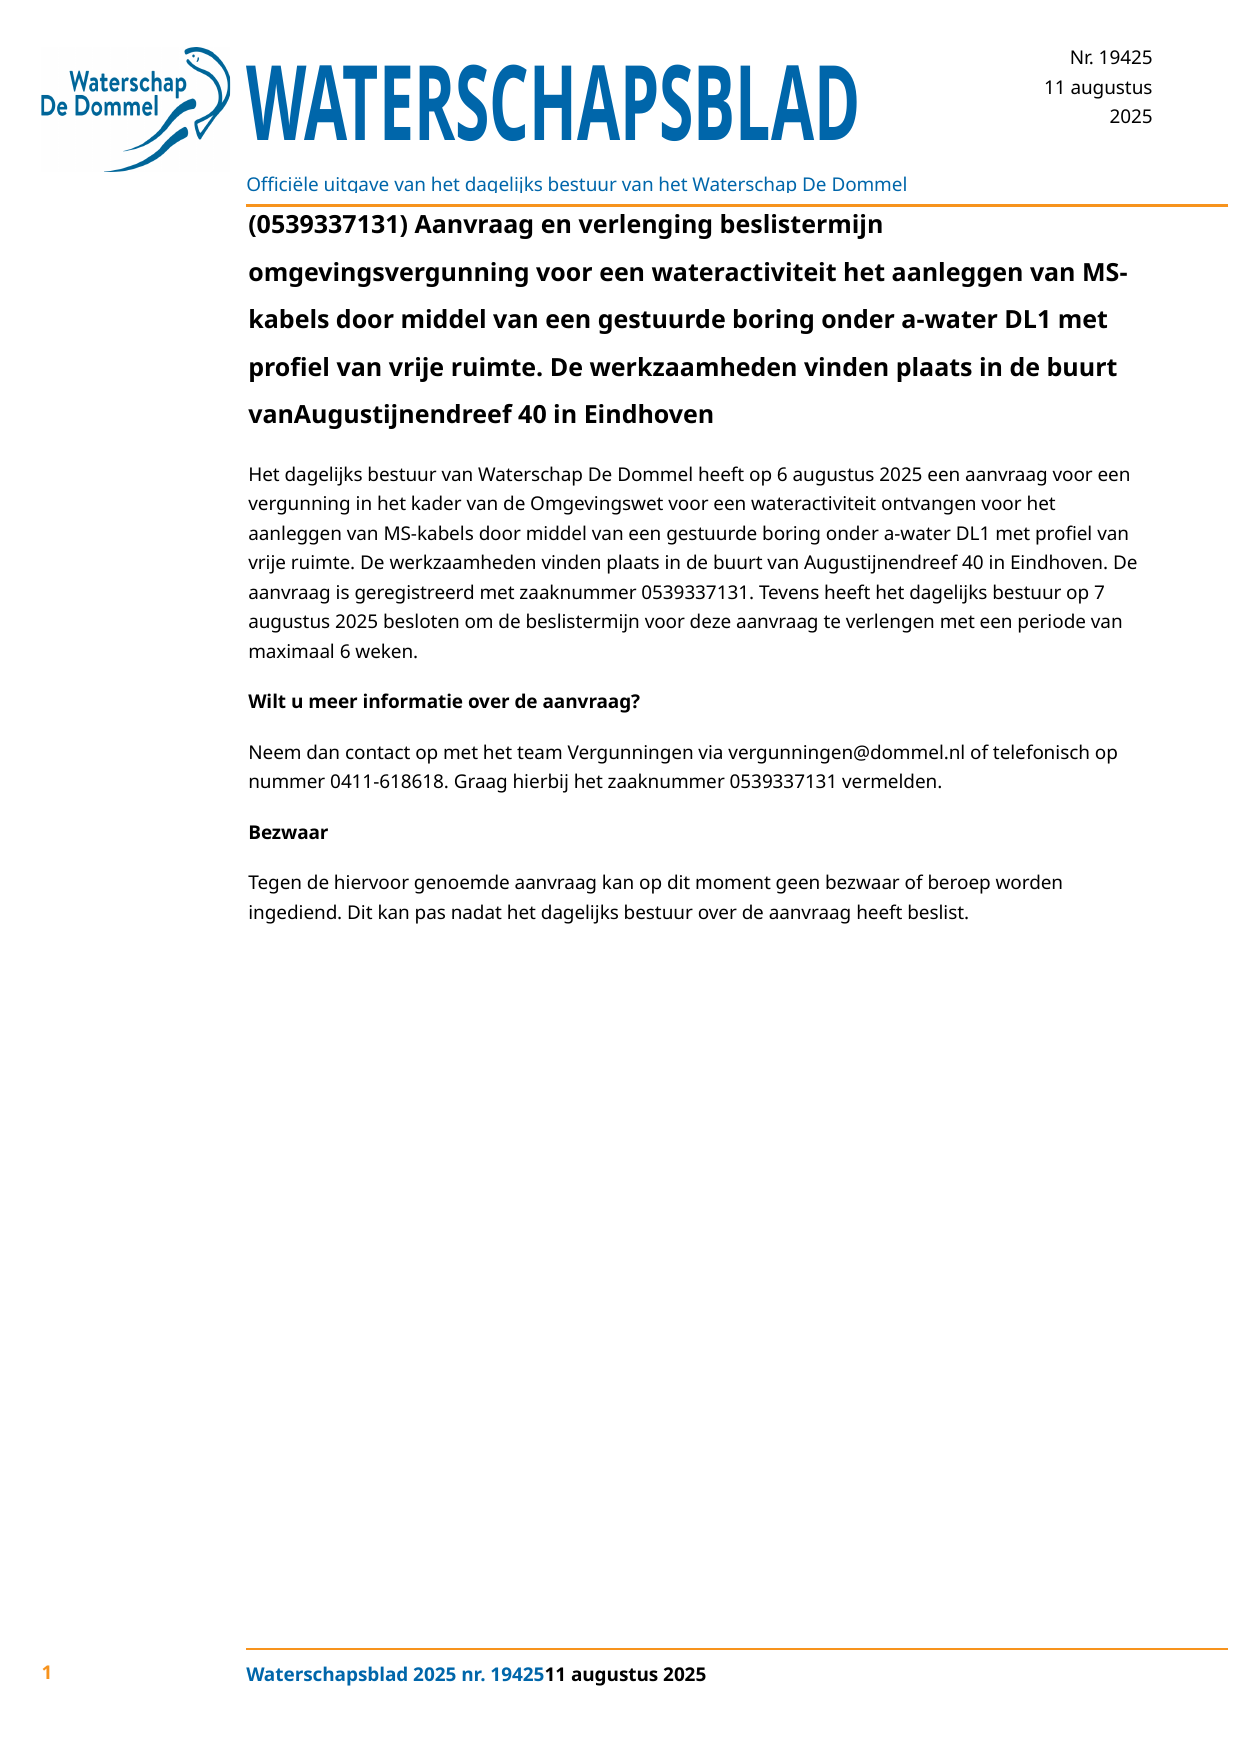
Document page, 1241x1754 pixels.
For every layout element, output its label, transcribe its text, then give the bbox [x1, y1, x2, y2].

picture [41, 47, 231, 172]
text Tegen de hiervoor genoemde aanvraag kan op dit moment geen bezwaar of beroep worden ingediend. Dit kan pas nadat het dagelijks bestuur over de aanvraag heeft beslist. [248, 869, 1152, 925]
text (0539337131) Aanvraag en verlenging beslistermijn omgevingsvergunning voor een wateractiviteit het aanleggen van MS-kabels door middel van een gestuurde boring onder a-water DL1 met profiel van vrije ruimte. De werkzaamheden vinden plaats in de buurt vanAugustijnendreef 40 in Eindhoven [248, 207, 1152, 431]
text Wilt u meer informatie over de aanvraag? [248, 689, 1152, 714]
picture [198, 118, 210, 131]
text Neem dan contact op met het team Vergunningen via vergunningen@dommel.nl of telefonisch op nummer 0411-618618. Graag hierbij het zaaknummer 0539337131 vermelden. [248, 739, 1152, 794]
text Bezwaar [248, 819, 1152, 845]
text Het dagelijks bestuur van Waterschap De Dommel heeft op 6 augustus 2025 een aanvraag voor een vergunning in het kader van de Omgevingswet voor een wateractiviteit ontvangen voor het aanleggen van MS-kabels door middel van een gestuurde boring onder a-water DL1 met profiel van vrije ruimte. De werkzaamheden vinden plaats in de buurt van Augustijnendreef 40 in Eindhoven. De aanvraag is geregistreerd met zaaknummer 0539337131. Tevens heeft het dagelijks bestuur op 7 augustus 2025 besloten om de beslistermijn voor deze aanvraag te verlengen met een periode van maximaal 6 weken. [248, 461, 1152, 664]
picture [204, 47, 231, 76]
picture [45, 99, 51, 111]
